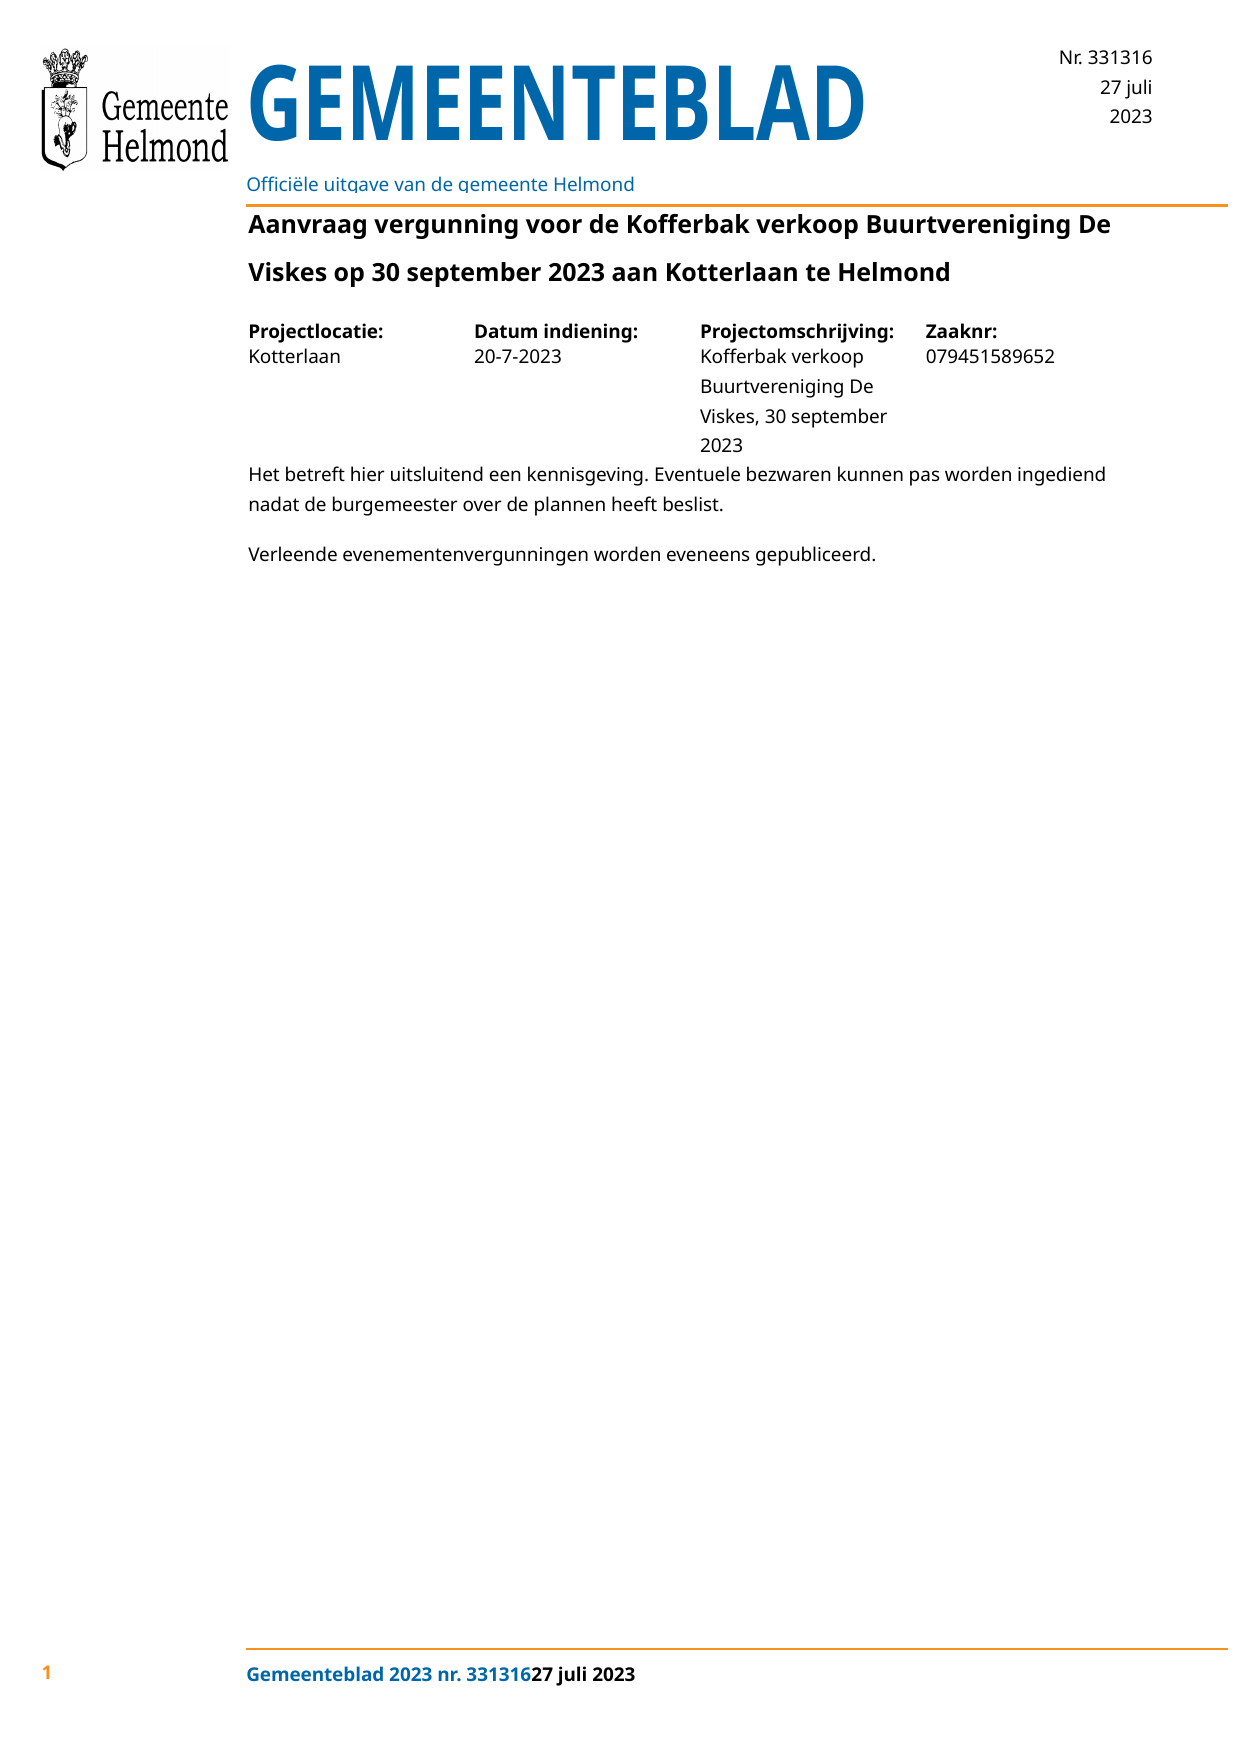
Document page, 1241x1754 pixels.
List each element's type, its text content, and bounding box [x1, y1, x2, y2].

text Verleende evenementenvergunningen worden eveneens gepubliceerd. [248, 541, 1152, 567]
table_header Projectlocatie: [248, 318, 474, 344]
table_header Zaaknr: [926, 318, 1152, 344]
table_cell Kotterlaan [248, 344, 474, 458]
text Het betreft hier uitsluitend een kennisgeving. Eventuele bezwaren kunnen pas worden ingediend nadat de burgemeester over de plannen heeft beslist. [248, 461, 1152, 517]
table_cell 079451589652 [926, 344, 1152, 458]
table_header Projectomschrijving: [700, 318, 926, 344]
table_cell Kofferbak verkoop Buurtvereniging De Viskes, 30 september 2023 [700, 344, 926, 458]
picture [41, 47, 231, 172]
text Aanvraag vergunning voor de Kofferbak verkoop Buurtvereniging De Viskes op 30 september 2023 aan Kotterlaan te Helmond [248, 207, 1152, 288]
table_cell 20-7-2023 [474, 344, 700, 458]
table_header Datum indiening: [474, 318, 700, 344]
